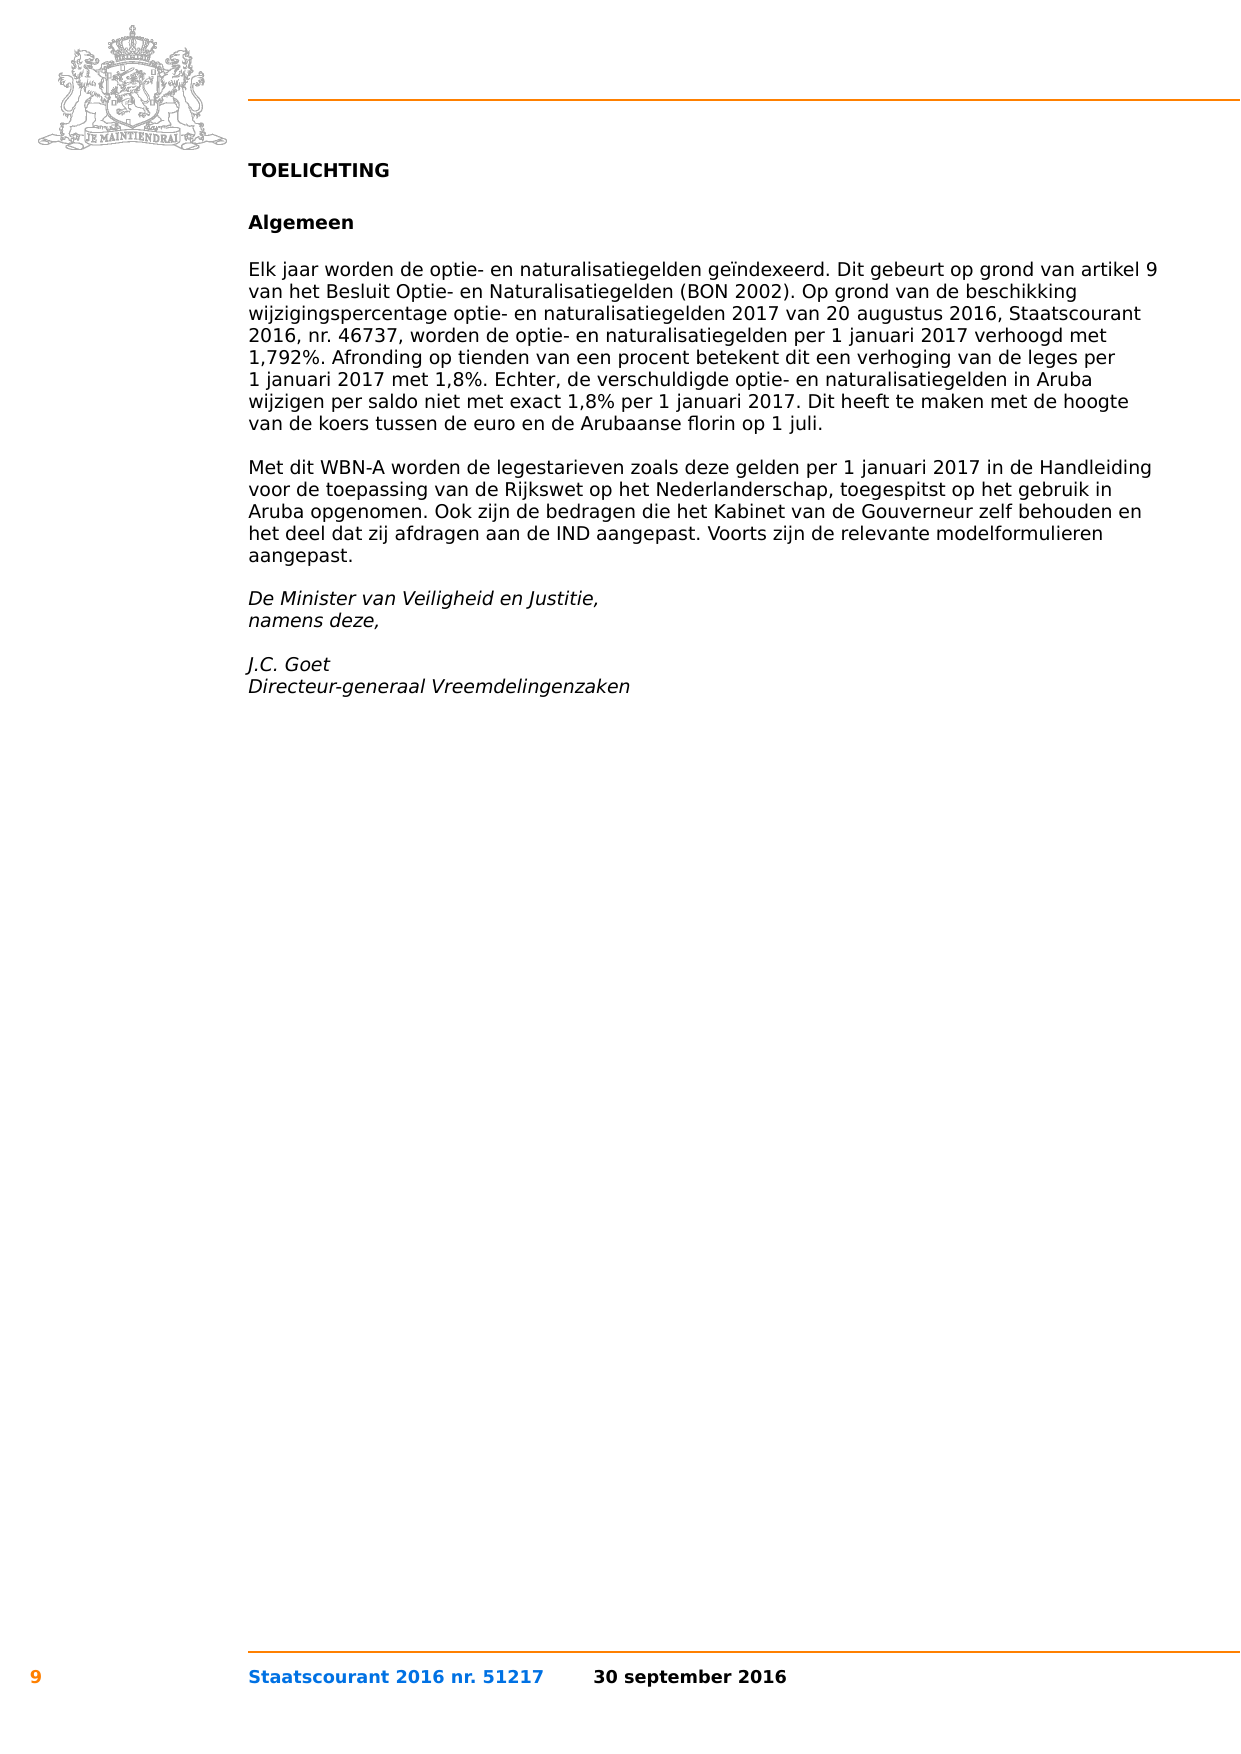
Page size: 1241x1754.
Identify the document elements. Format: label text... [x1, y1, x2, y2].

picture [38, 25, 227, 150]
text Met dit WBN-A worden de legestarieven zoals deze gelden per 1 januari 2017 in de Handleiding voor de toepassing van de Rijkswet op het Nederlanderschap, toegespitst op het gebruik in Aruba opgenomen. Ook zijn de bedragen die het Kabinet van de Gouverneur zelf behouden en het deel dat zij afdragen aan de IND aangepast. Voorts zijn de relevante modelformulieren aangepast. [248, 457, 1163, 566]
subtitle TOELICHTING [248, 160, 1163, 182]
text Elk jaar worden de optie- en naturalisatiegelden geïndexeerd. Dit gebeurt op grond van artikel 9 van het Besluit Optie- en Naturalisatiegelden (BON 2002). Op grond van de beschikking wijzigingspercentage optie- en naturalisatiegelden 2017 van 20 augustus 2016, Staatscourant 2016, nr. 46737, worden de optie- en naturalisatiegelden per 1 januari 2017 verhoogd met 1,792%. Afronding op tienden van een procent betekent dit een verhoging van de leges per 1 januari 2017 met 1,8%. Echter, de verschuldigde optie- en naturalisatiegelden in Aruba wijzigen per saldo niet met exact 1,8% per 1 januari 2017. Dit heeft te maken met de hoogte van de koers tussen de euro en de Arubaanse florin op 1 juli. [248, 259, 1163, 435]
text De Minister van Veiligheid en Justitie, namens deze, J.C. Goet Directeur-generaal Vreemdelingenzaken [248, 588, 1163, 698]
subtitle Algemeen [248, 212, 1163, 234]
